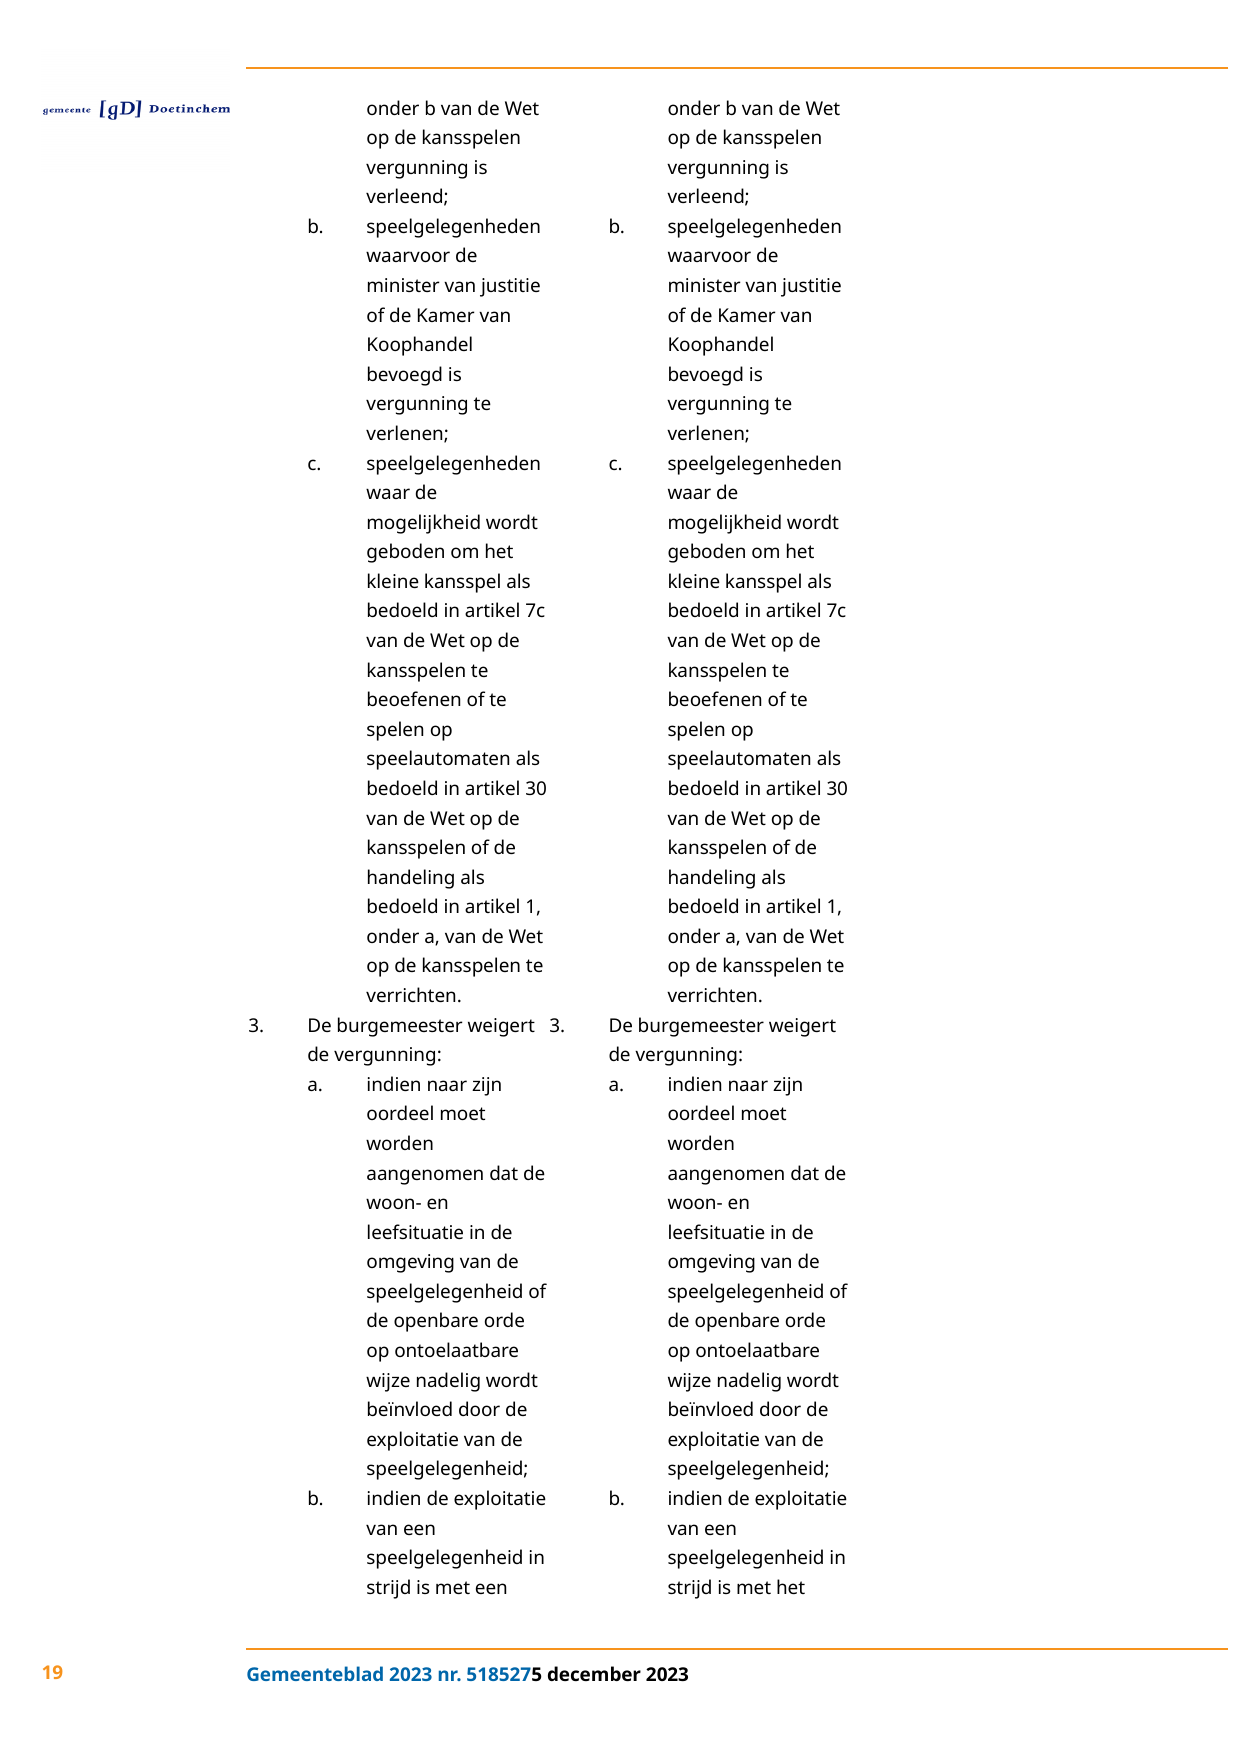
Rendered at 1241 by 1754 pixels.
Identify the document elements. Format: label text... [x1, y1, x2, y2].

table_cell onder b van de Wet op de kansspelen vergunning is verleend; speelgelegenheden waarvoor de minister van justitie of de Kamer van Koophandel bevoegd is vergunning te verlenen; speelgelegenheden waar de mogelijkheid wordt geboden om het kleine kansspel als bedoeld in artikel 7c van de Wet op de kansspelen te beoefenen of te spelen op speelautomaten als bedoeld in artikel 30 van de Wet op de kansspelen of de handeling als bedoeld in artikel 1, onder a, van de Wet op de kansspelen te verrichten. De burgemeester weigert de vergunning: indien naar zijn oordeel moet worden aangenomen dat de woon- en leefsituatie in de omgeving van de speelgelegenheid of de openbare orde op ontoelaatbare wijze nadelig wordt beïnvloed door de exploitatie van de speelgelegenheid; indien de exploitatie van een speelgelegenheid in strijd is met het [549, 95, 850, 1600]
table_cell [850, 95, 1152, 1600]
table_cell onder b van de Wet op de kansspelen vergunning is verleend; speelgelegenheden waarvoor de minister van justitie of de Kamer van Koophandel bevoegd is vergunning te verlenen; speelgelegenheden waar de mogelijkheid wordt geboden om het kleine kansspel als bedoeld in artikel 7c van de Wet op de kansspelen te beoefenen of te spelen op speelautomaten als bedoeld in artikel 30 van de Wet op de kansspelen of de handeling als bedoeld in artikel 1, onder a, van de Wet op de kansspelen te verrichten. De burgemeester weigert de vergunning: indien naar zijn oordeel moet worden aangenomen dat de woon- en leefsituatie in de omgeving van de speelgelegenheid of de openbare orde op ontoelaatbare wijze nadelig wordt beïnvloed door de exploitatie van de speelgelegenheid; indien de exploitatie van een speelgelegenheid in strijd is met een [248, 95, 549, 1600]
picture [41, 47, 231, 172]
